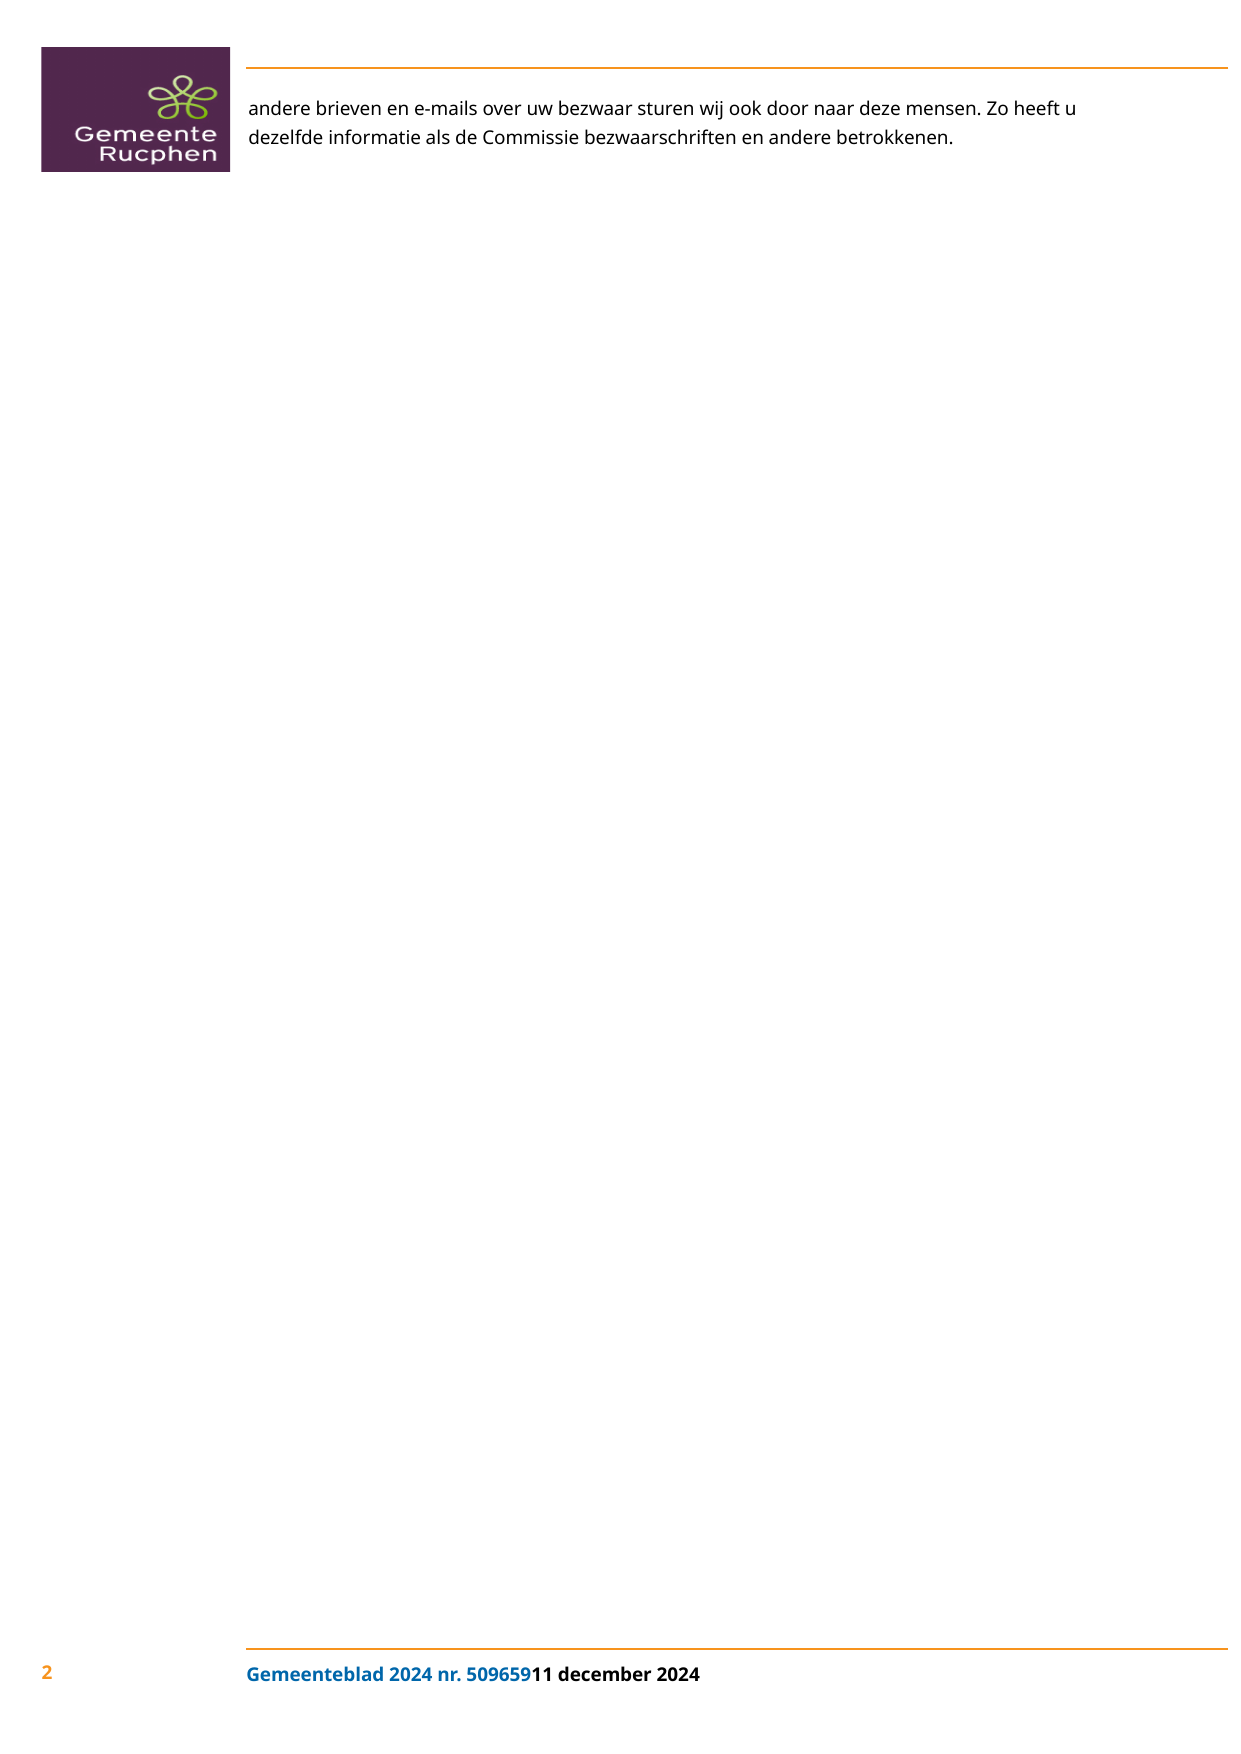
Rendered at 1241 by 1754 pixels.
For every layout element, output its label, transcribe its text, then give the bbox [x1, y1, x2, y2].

text andere brieven en e-mails over uw bezwaar sturen wij ook door naar deze mensen. Zo heeft u dezelfde informatie als de Commissie bezwaarschriften en andere betrokkenen. [248, 95, 1152, 150]
picture [41, 47, 231, 172]
